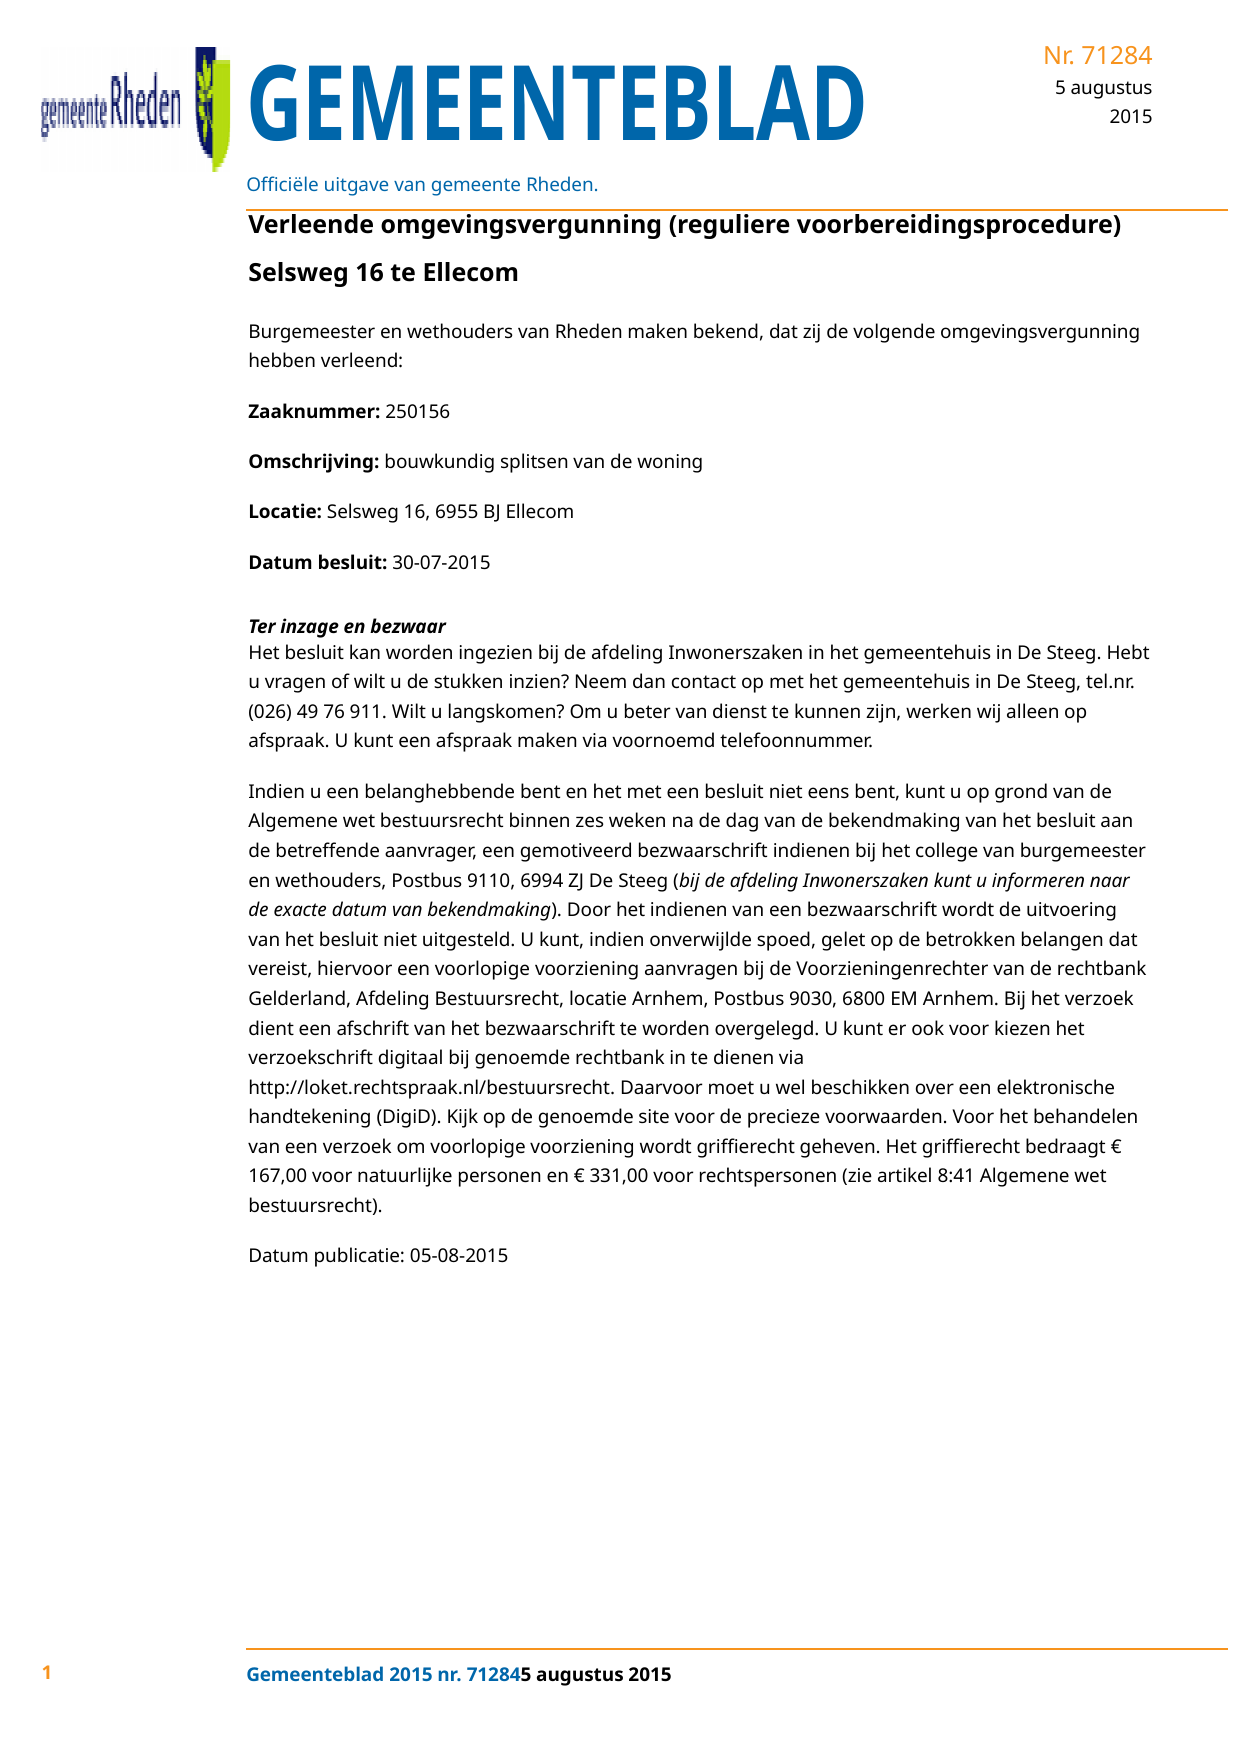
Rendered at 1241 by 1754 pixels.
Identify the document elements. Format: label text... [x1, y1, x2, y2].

text Zaaknummer: 250156 [248, 398, 1152, 424]
text Omschrijving: bouwkundig splitsen van de woning [248, 448, 1152, 474]
text Indien u een belanghebbende bent en het met een besluit niet eens bent, kunt u op grond van de Algemene wet bestuursrecht binnen zes weken na de dag van de bekendmaking van het besluit aan de betreffende aanvrager, een gemotiveerd bezwaarschrift indienen bij het college van burgemeester en wethouders, Postbus 9110, 6994 ZJ De Steeg (bij de afdeling Inwonerszaken kunt u informeren naar de exacte datum van bekendmaking). Door het indienen van een bezwaarschrift wordt de uitvoering van het besluit niet uitgesteld. U kunt, indien onverwijlde spoed, gelet op de betrokken belangen dat vereist, hiervoor een voorlopige voorziening aanvragen bij de Voorzieningenrechter van de rechtbank Gelderland, Afdeling Bestuursrecht, locatie Arnhem, Postbus 9030, 6800 EM Arnhem. Bij het verzoek dient een afschrift van het bezwaarschrift te worden overgelegd. U kunt er ook voor kiezen het verzoekschrift digitaal bij genoemde rechtbank in te dienen via http://loket.rechtspraak.nl/bestuursrecht. Daarvoor moet u wel beschikken over een elektronische handtekening (DigiD). Kijk op de genoemde site voor de precieze voorwaarden. Voor het behandelen van een verzoek om voorlopige voorziening wordt griffierecht geheven. Het griffierecht bedraagt € 167,00 voor natuurlijke personen en € 331,00 voor rechtspersonen (zie artikel 8:41 Algemene wet bestuursrecht). [248, 778, 1152, 1218]
text Ter inzage en bezwaar [248, 613, 1152, 639]
text Locatie: Selsweg 16, 6955 BJ Ellecom [248, 499, 1152, 524]
text Het besluit kan worden ingezien bij de afdeling Inwonerszaken in het gemeentehuis in De Steeg. Hebt u vragen of wilt u de stukken inzien? Neem dan contact op met het gemeentehuis in De Steeg, tel.nr. (026) 49 76 911. Wilt u langskomen? Om u beter van dienst te kunnen zijn, werken wij alleen op afspraak. U kunt een afspraak maken via voornoemd telefoonnummer. [248, 639, 1152, 753]
text Datum publicatie: 05-08-2015 [248, 1243, 1152, 1268]
text Datum besluit: 30-07-2015 [248, 549, 1152, 575]
text Verleende omgevingsvergunning (reguliere voorbereidingsprocedure) Selsweg 16 te Ellecom [248, 211, 1152, 288]
text Burgemeester en wethouders van Rheden maken bekend, dat zij de volgende omgevingsvergunning hebben verleend: [248, 318, 1152, 373]
picture [41, 47, 231, 172]
